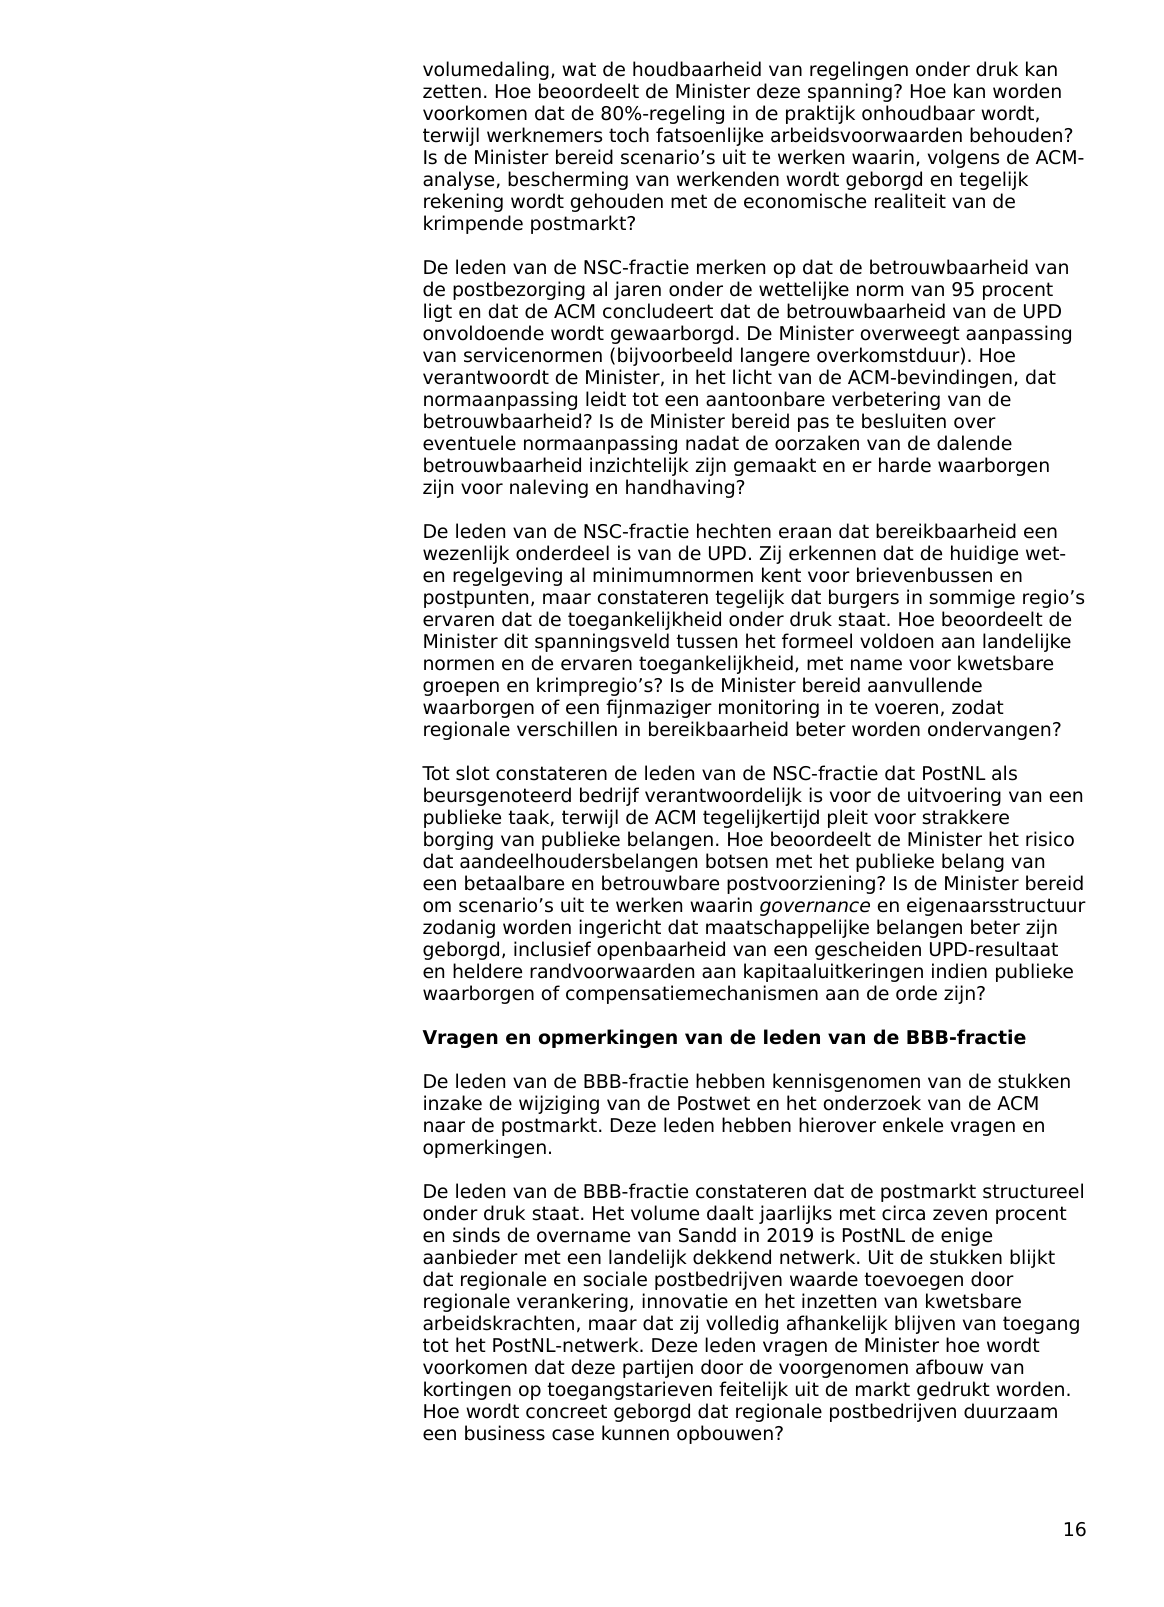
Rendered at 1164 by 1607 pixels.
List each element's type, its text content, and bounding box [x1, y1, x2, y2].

text De leden van de NSC-fractie merken op dat de betrouwbaarheid van de postbezorging al jaren onder de wettelijke norm van 95 procent ligt en dat de ACM concludeert dat de betrouwbaarheid van de UPD onvoldoende wordt gewaarborgd. De Minister overweegt aanpassing van servicenormen (bijvoorbeeld langere overkomstduur). Hoe verantwoordt de Minister, in het licht van de ACM-bevindingen, dat normaanpassing leidt tot een aantoonbare verbetering van de betrouwbaarheid? Is de Minister bereid pas te besluiten over eventuele normaanpassing nadat de oorzaken van de dalende betrouwbaarheid inzichtelijk zijn gemaakt en er harde waarborgen zijn voor naleving en handhaving? [422, 257, 1087, 499]
text De leden van de BBB-fractie constateren dat de postmarkt structureel onder druk staat. Het volume daalt jaarlijks met circa zeven procent en sinds de overname van Sandd in 2019 is PostNL de enige aanbieder met een landelijk dekkend netwerk. Uit de stukken blijkt dat regionale en sociale postbedrijven waarde toevoegen door regionale verankering, innovatie en het inzetten van kwetsbare arbeidskrachten, maar dat zij volledig afhankelijk blijven van toegang tot het PostNL-netwerk. Deze leden vragen de Minister hoe wordt voorkomen dat deze partijen door de voorgenomen afbouw van kortingen op toegangstarieven feitelijk uit de markt gedrukt worden. Hoe wordt concreet geborgd dat regionale postbedrijven duurzaam een business case kunnen opbouwen? [422, 1181, 1087, 1445]
text Tot slot constateren de leden van de NSC-fractie dat PostNL als beursgenoteerd bedrijf verantwoordelijk is voor de uitvoering van een publieke taak, terwijl de ACM tegelijkertijd pleit voor strakkere borging van publieke belangen. Hoe beoordeelt de Minister het risico dat aandeelhoudersbelangen botsen met het publieke belang van een betaalbare en betrouwbare postvoorziening? Is de Minister bereid om scenario’s uit te werken waarin governance en eigenaarsstructuur zodanig worden ingericht dat maatschappelijke belangen beter zijn geborgd, inclusief openbaarheid van een gescheiden UPD-resultaat en heldere randvoorwaarden aan kapitaaluitkeringen indien publieke waarborgen of compensatiemechanismen aan de orde zijn? [422, 763, 1087, 1005]
text De leden van de BBB-fractie hebben kennisgenomen van de stukken inzake de wijziging van de Postwet en het onderzoek van de ACM naar de postmarkt. Deze leden hebben hierover enkele vragen en opmerkingen. [422, 1071, 1087, 1159]
text volumedaling, wat de houdbaarheid van regelingen onder druk kan zetten. Hoe beoordeelt de Minister deze spanning? Hoe kan worden voorkomen dat de 80%-regeling in de praktijk onhoudbaar wordt, terwijl werknemers toch fatsoenlijke arbeidsvoorwaarden behouden? Is de Minister bereid scenario’s uit te werken waarin, volgens de ACM-analyse, bescherming van werkenden wordt geborgd en tegelijk rekening wordt gehouden met de economische realiteit van de krimpende postmarkt? [422, 59, 1087, 235]
text De leden van de NSC-fractie hechten eraan dat bereikbaarheid een wezenlijk onderdeel is van de UPD. Zij erkennen dat de huidige wet- en regelgeving al minimumnormen kent voor brievenbussen en postpunten, maar constateren tegelijk dat burgers in sommige regio’s ervaren dat de toegankelijkheid onder druk staat. Hoe beoordeelt de Minister dit spanningsveld tussen het formeel voldoen aan landelijke normen en de ervaren toegankelijkheid, met name voor kwetsbare groepen en krimpregio’s? Is de Minister bereid aanvullende waarborgen of een fijnmaziger monitoring in te voeren, zodat regionale verschillen in bereikbaarheid beter worden ondervangen? [422, 521, 1087, 741]
subtitle Vragen en opmerkingen van de leden van de BBB-fractie [422, 1027, 1087, 1049]
